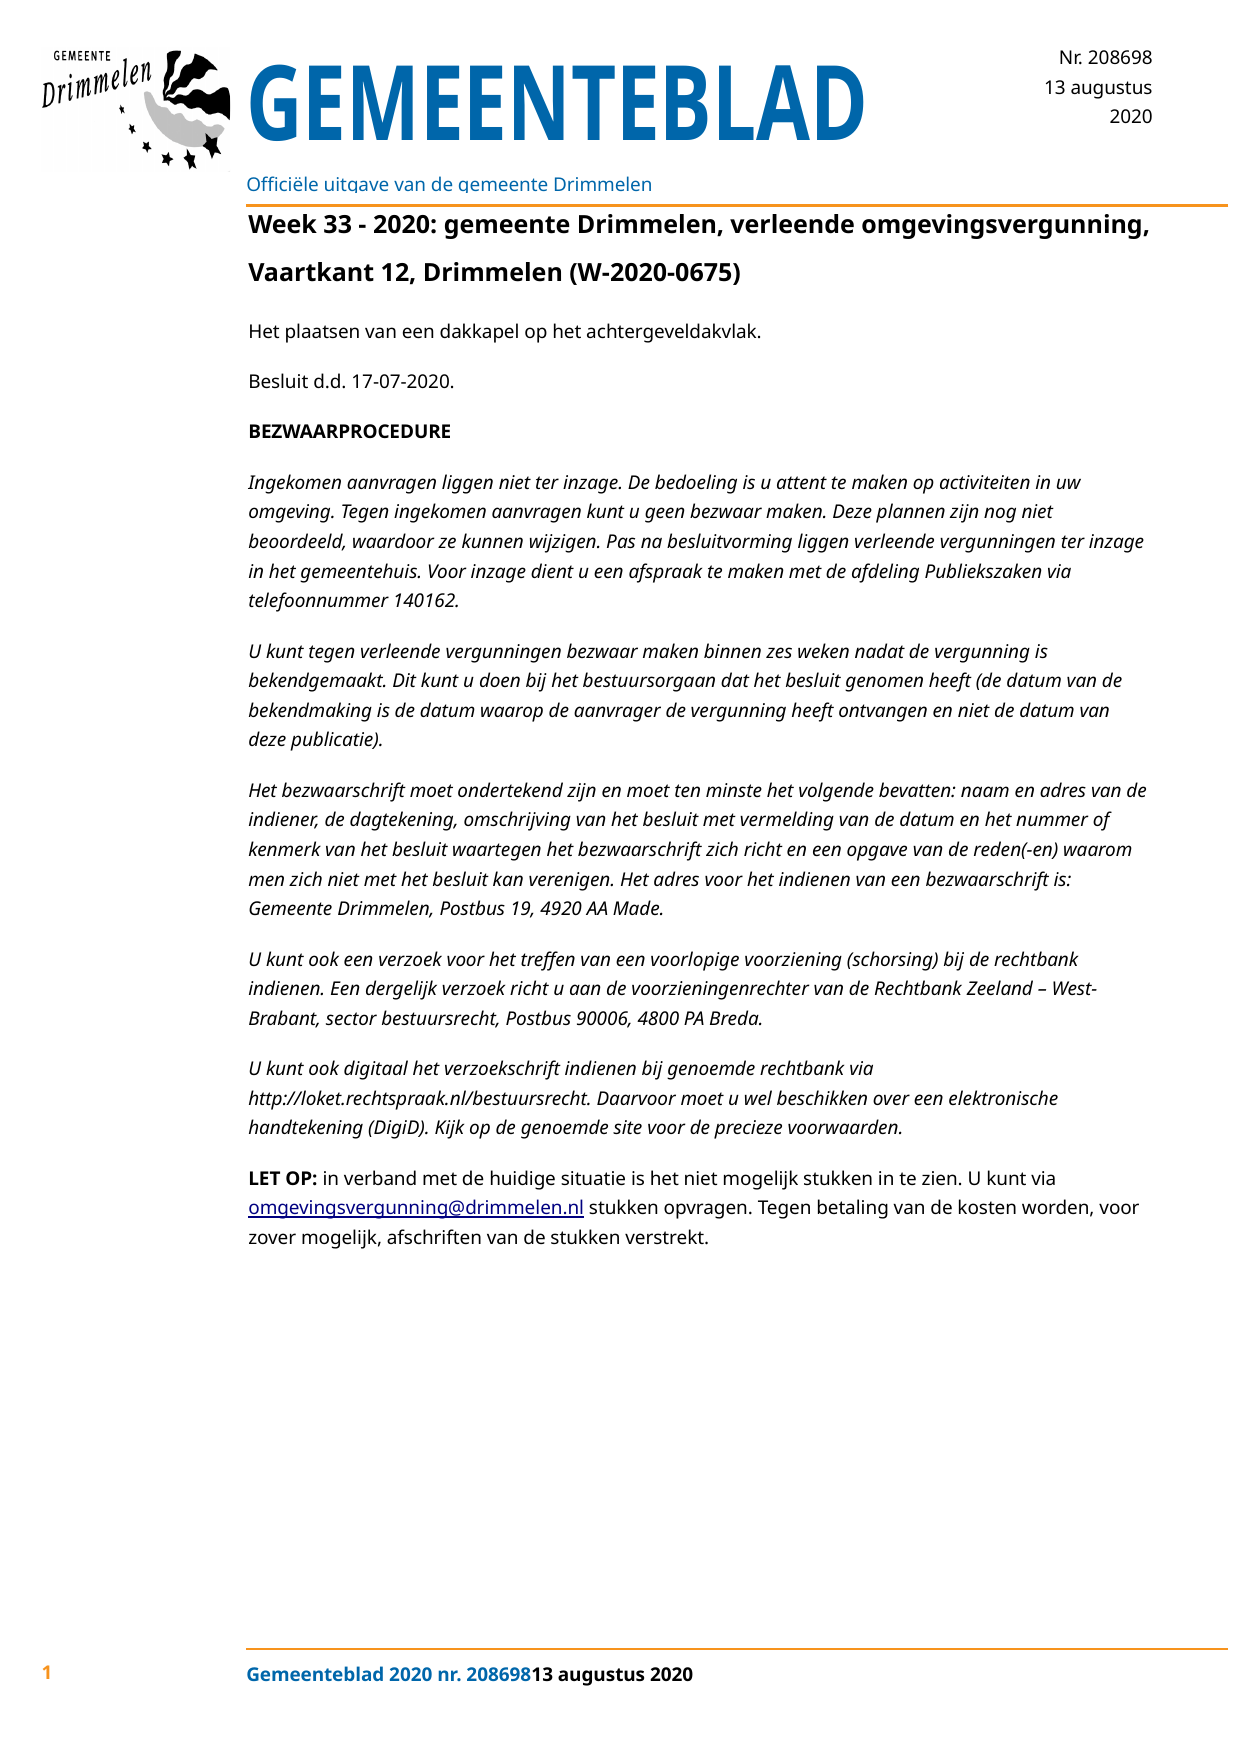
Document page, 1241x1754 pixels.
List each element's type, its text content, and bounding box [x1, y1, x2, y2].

text Het plaatsen van een dakkapel op het achtergeveldakvlak. [248, 318, 1152, 344]
text LET OP: in verband met de huidige situatie is het niet mogelijk stukken in te zien. U kunt via omgevingsvergunning@drimmelen.nl stukken opvragen. Tegen betaling van de kosten worden, voor zover mogelijk, afschriften van de stukken verstrekt. [248, 1165, 1152, 1250]
text Het bezwaarschrift moet ondertekend zijn en moet ten minste het volgende bevatten: naam en adres van de indiener, de dagtekening, omschrijving van het besluit met vermelding van de datum en het nummer of kenmerk van het besluit waartegen het bezwaarschrift zich richt en een opgave van de reden(-en) waarom men zich niet met het besluit kan verenigen. Het adres voor het indienen van een bezwaarschrift is: Gemeente Drimmelen, Postbus 19, 4920 AA Made. [248, 777, 1152, 921]
text U kunt tegen verleende vergunningen bezwaar maken binnen zes weken nadat de vergunning is bekendgemaakt. Dit kunt u doen bij het bestuursorgaan dat het besluit genomen heeft (de datum van de bekendmaking is de datum waarop de aanvrager de vergunning heeft ontvangen en niet de datum van deze publicatie). [248, 638, 1152, 752]
text U kunt ook een verzoek voor het treffen van een voorlopige voorziening (schorsing) bij de rechtbank indienen. Een dergelijk verzoek richt u aan de voorzieningenrechter van de Rechtbank Zeeland – West-Brabant, sector bestuursrecht, Postbus 90006, 4800 PA Breda. [248, 946, 1152, 1031]
picture [41, 47, 231, 172]
text Ingekomen aanvragen liggen niet ter inzage. De bedoeling is u attent te maken op activiteiten in uw omgeving. Tegen ingekomen aanvragen kunt u geen bezwaar maken. Deze plannen zijn nog niet beoordeeld, waardoor ze kunnen wijzigen. Pas na besluitvorming liggen verleende vergunningen ter inzage in het gemeentehuis. Voor inzage dient u een afspraak te maken met de afdeling Publiekszaken via telefoonnummer 140162. [248, 469, 1152, 613]
text BEZWAARPROCEDURE [248, 419, 1152, 444]
text U kunt ook digitaal het verzoekschrift indienen bij genoemde rechtbank via http://loket.rechtspraak.nl/bestuursrecht. Daarvoor moet u wel beschikken over een elektronische handtekening (DigiD). Kijk op de genoemde site voor de precieze voorwaarden. [248, 1055, 1152, 1140]
text Week 33 - 2020: gemeente Drimmelen, verleende omgevingsvergunning, Vaartkant 12, Drimmelen (W-2020-0675) [248, 207, 1152, 288]
text Besluit d.d. 17-07-2020. [248, 368, 1152, 394]
